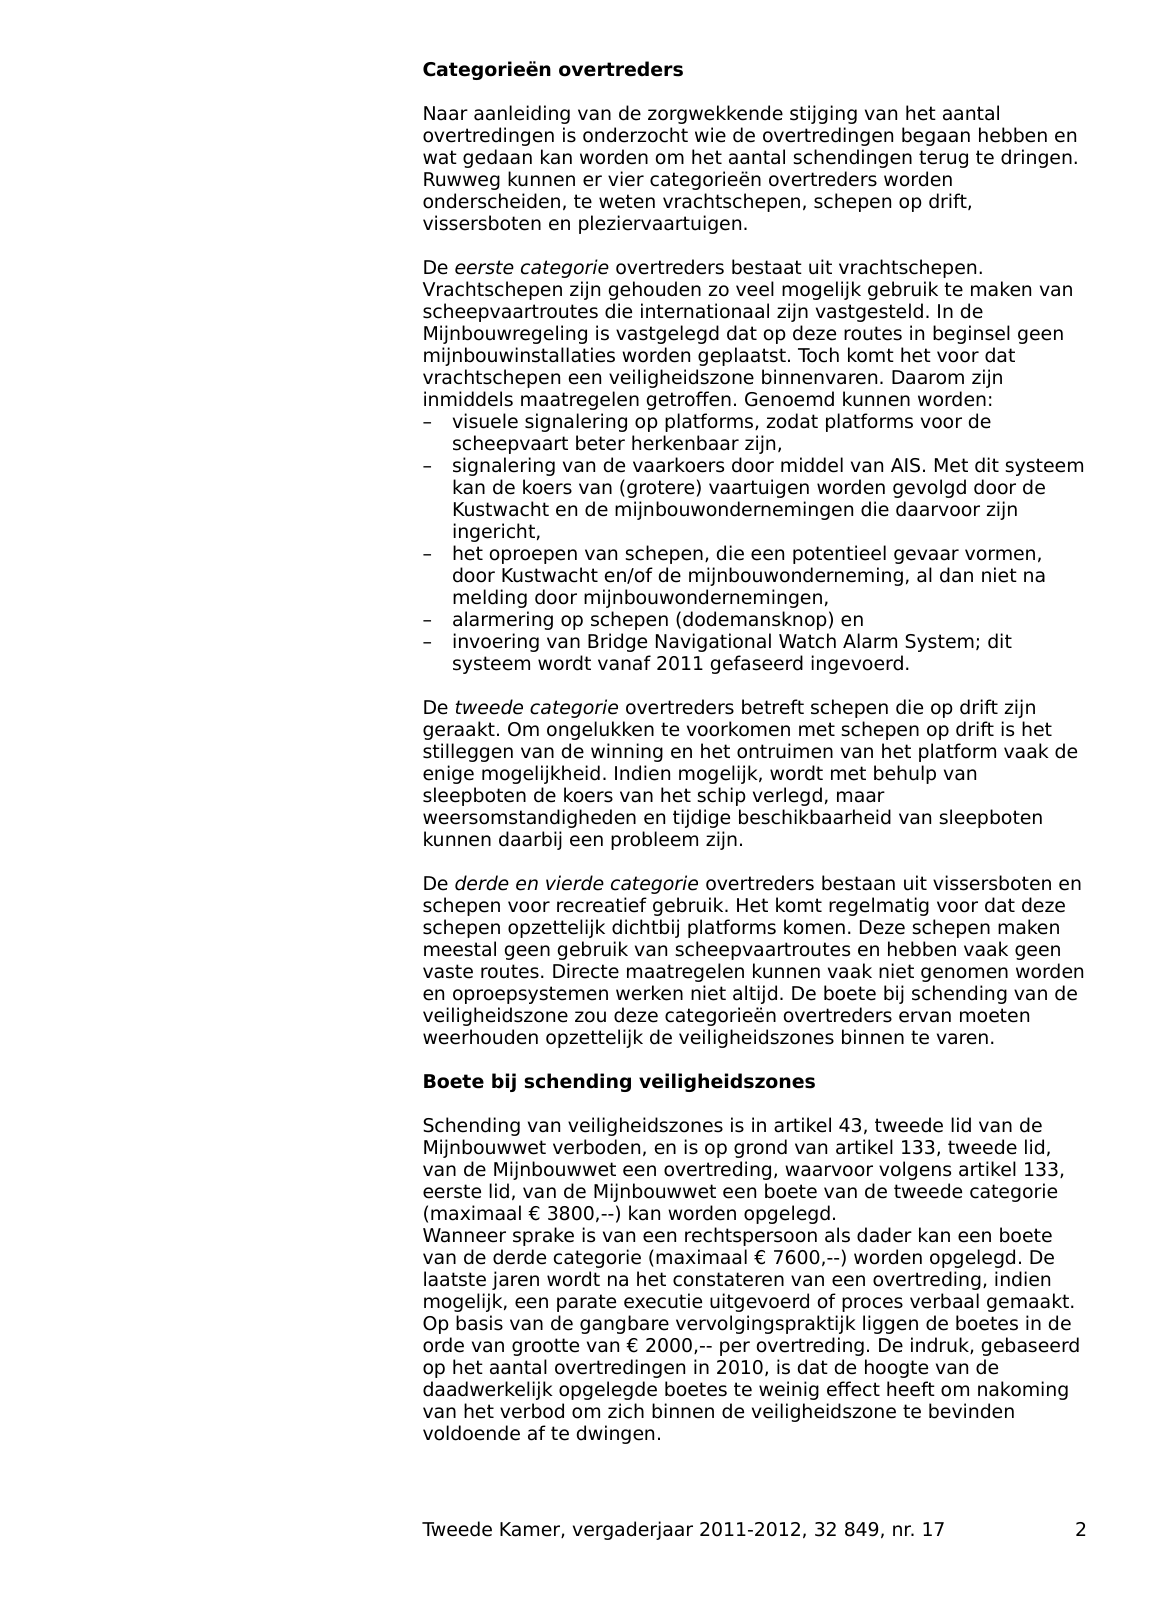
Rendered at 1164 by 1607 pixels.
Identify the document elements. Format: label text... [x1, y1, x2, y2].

subtitle Categorieën overtreders [422, 59, 1087, 81]
text Naar aanleiding van de zorgwekkende stijging van het aantal overtredingen is onderzocht wie de overtredingen begaan hebben en wat gedaan kan worden om het aantal schendingen terug te dringen. Ruwweg kunnen er vier categorieën overtreders worden onderscheiden, te weten vrachtschepen, schepen op drift, vissersboten en pleziervaartuigen. [422, 103, 1087, 235]
text – alarmering op schepen (dodemansknop) en [422, 609, 1087, 631]
text – visuele signalering op platforms, zodat platforms voor de scheepvaart beter herkenbaar zijn, [422, 411, 1087, 455]
subtitle Boete bij schending veiligheidszones [422, 1071, 1087, 1093]
text – het oproepen van schepen, die een potentieel gevaar vormen, door Kustwacht en/of de mijnbouwonderneming, al dan niet na melding door mijnbouwondernemingen, [422, 543, 1087, 609]
text Schending van veiligheidszones is in artikel 43, tweede lid van de Mijnbouwwet verboden, en is op grond van artikel 133, tweede lid, van de Mijnbouwwet een overtreding, waarvoor volgens artikel 133, eerste lid, van de Mijnbouwwet een boete van de tweede categorie (maximaal € 3800,--) kan worden opgelegd. [422, 1115, 1087, 1225]
text Wanneer sprake is van een rechtspersoon als dader kan een boete van de derde categorie (maximaal € 7600,--) worden opgelegd. De laatste jaren wordt na het constateren van een overtreding, indien mogelijk, een parate executie uitgevoerd of proces verbaal gemaakt. Op basis van de gangbare vervolgingspraktijk liggen de boetes in de orde van grootte van € 2000,-- per overtreding. De indruk, gebaseerd op het aantal overtredingen in 2010, is dat de hoogte van de daadwerkelijk opgelegde boetes te weinig effect heeft om nakoming van het verbod om zich binnen de veiligheidszone te bevinden voldoende af te dwingen. [422, 1225, 1087, 1445]
text De derde en vierde categorie overtreders bestaan uit vissersboten en schepen voor recreatief gebruik. Het komt regelmatig voor dat deze schepen opzettelijk dichtbij platforms komen. Deze schepen maken meestal geen gebruik van scheepvaartroutes en hebben vaak geen vaste routes. Directe maatregelen kunnen vaak niet genomen worden en oproepsystemen werken niet altijd. De boete bij schending van de veiligheidszone zou deze categorieën overtreders ervan moeten weerhouden opzettelijk de veiligheidszones binnen te varen. [422, 873, 1087, 1049]
text De tweede categorie overtreders betreft schepen die op drift zijn geraakt. Om ongelukken te voorkomen met schepen op drift is het stilleggen van de winning en het ontruimen van het platform vaak de enige mogelijkheid. Indien mogelijk, wordt met behulp van sleepboten de koers van het schip verlegd, maar weersomstandigheden en tijdige beschikbaarheid van sleepboten kunnen daarbij een probleem zijn. [422, 697, 1087, 851]
text – signalering van de vaarkoers door middel van AIS. Met dit systeem kan de koers van (grotere) vaartuigen worden gevolgd door de Kustwacht en de mijnbouwondernemingen die daarvoor zijn ingericht, [422, 455, 1087, 543]
text De eerste categorie overtreders bestaat uit vrachtschepen. Vrachtschepen zijn gehouden zo veel mogelijk gebruik te maken van scheepvaartroutes die internationaal zijn vastgesteld. In de Mijnbouwregeling is vastgelegd dat op deze routes in beginsel geen mijnbouwinstallaties worden geplaatst. Toch komt het voor dat vrachtschepen een veiligheidszone binnenvaren. Daarom zijn inmiddels maatregelen getroffen. Genoemd kunnen worden: [422, 257, 1087, 411]
text – invoering van Bridge Navigational Watch Alarm System; dit systeem wordt vanaf 2011 gefaseerd ingevoerd. [422, 631, 1087, 675]
